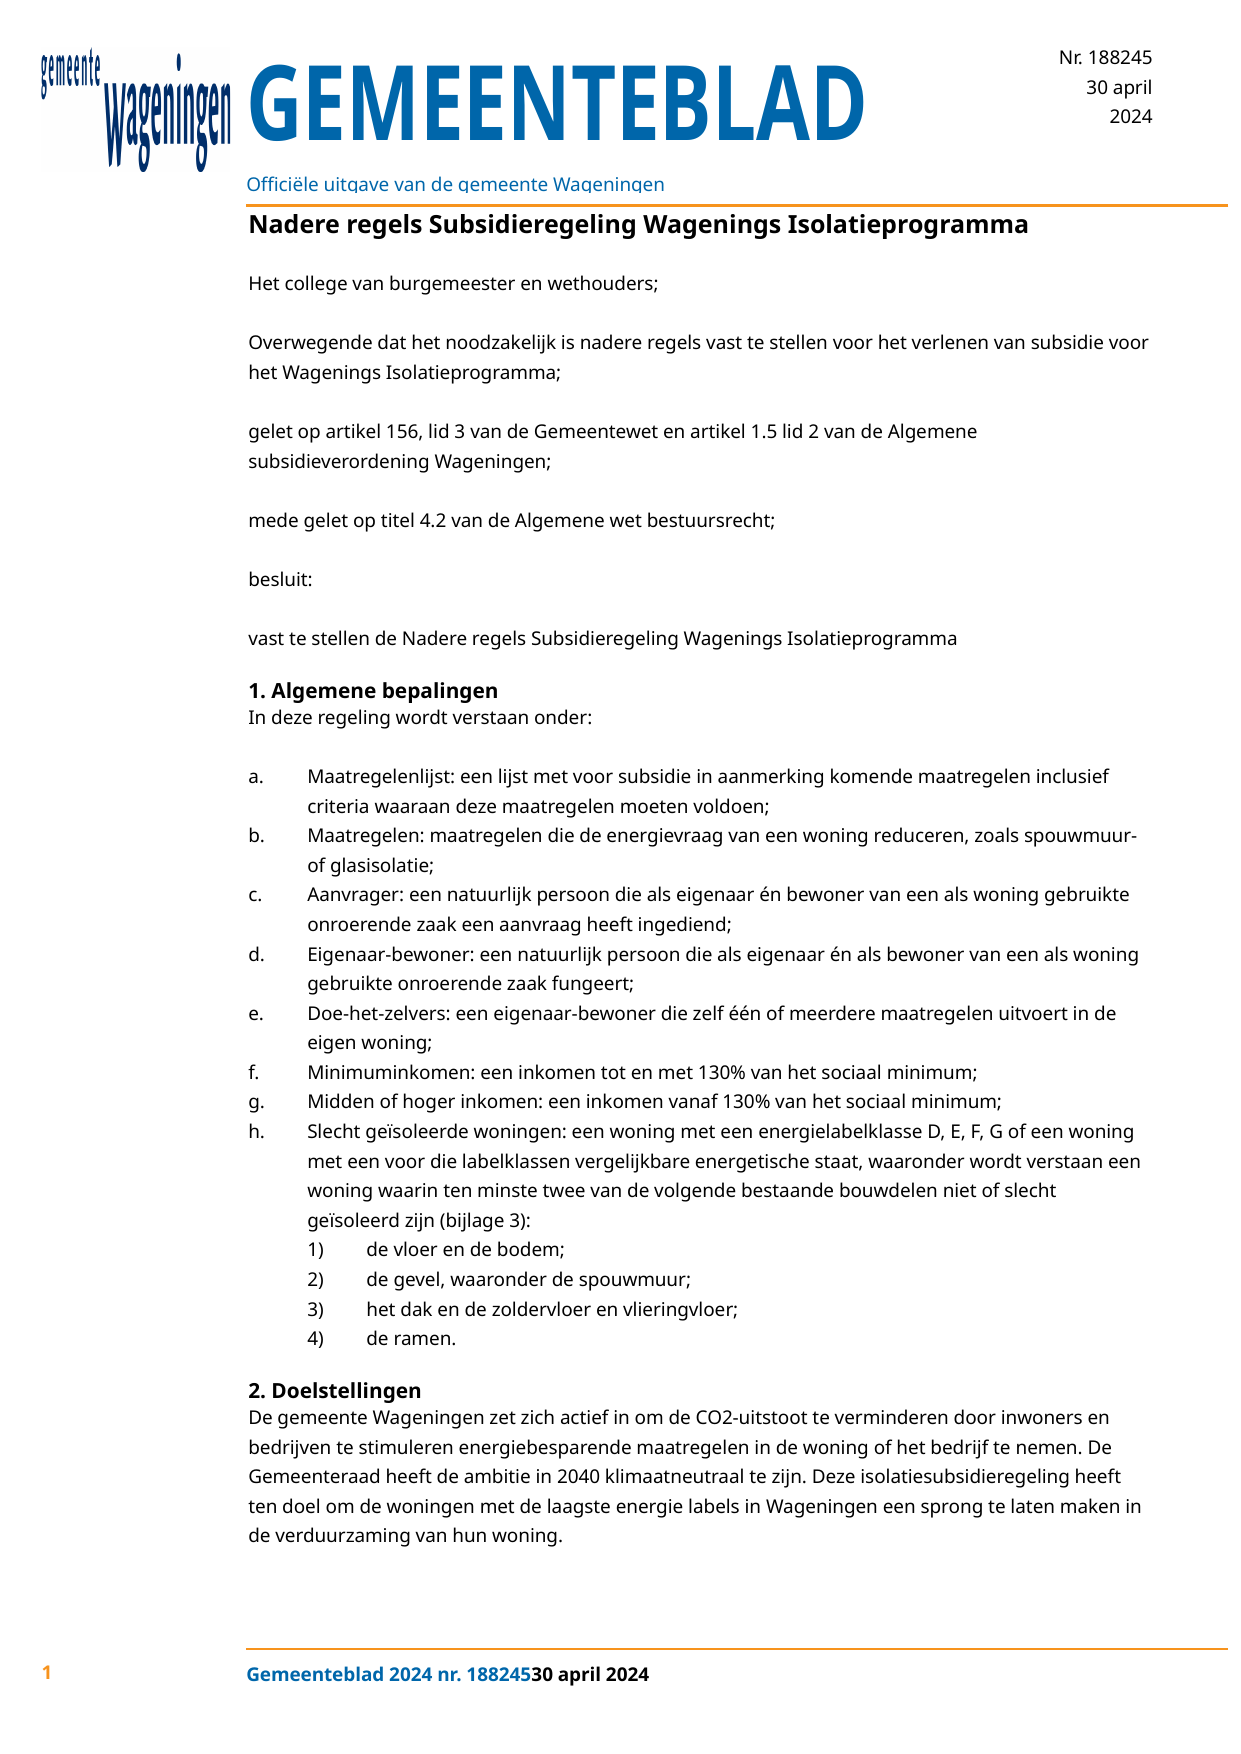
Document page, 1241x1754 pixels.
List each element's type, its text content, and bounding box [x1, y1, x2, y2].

text vast te stellen de Nadere regels Subsidieregeling Wagenings Isolatieprogramma [248, 625, 1152, 651]
text Overwegende dat het noodzakelijk is nadere regels vast te stellen voor het verlenen van subsidie voor het Wagenings Isolatieprogramma; [248, 329, 1152, 385]
list Slecht geïsoleerde woningen: een woning met een energielabelklasse D, E, F, G of een woning met een voor die labelklassen vergelijkbare energetische staat, waaronder wordt verstaan een woning waarin ten minste twee van de volgende bestaande bouwdelen niet of slecht geïsoleerd zijn (bijlage 3): [248, 1118, 1152, 1233]
list Midden of hoger inkomen: een inkomen vanaf 130% van het sociaal minimum; [248, 1089, 1152, 1114]
list de ramen. [307, 1325, 1152, 1351]
list Doe-het-zelvers: een eigenaar-bewoner die zelf één of meerdere maatregelen uitvoert in de eigen woning; [248, 1000, 1152, 1055]
text Het college van burgemeester en wethouders; [248, 270, 1152, 296]
text mede gelet op titel 4.2 van de Algemene wet bestuursrecht; [248, 507, 1152, 533]
text 2. Doelstellingen [248, 1376, 1152, 1404]
text Nadere regels Subsidieregeling Wagenings Isolatieprogramma [248, 207, 1152, 241]
picture [41, 47, 231, 172]
text gelet op artikel 156, lid 3 van de Gemeentewet en artikel 1.5 lid 2 van de Algemene subsidieverordening Wageningen; [248, 418, 1152, 473]
text In deze regeling wordt verstaan onder: [248, 704, 1152, 730]
text besluit: [248, 566, 1152, 592]
list Aanvrager: een natuurlijk persoon die als eigenaar én bewoner van een als woning gebruikte onroerende zaak een aanvraag heeft ingediend; [248, 882, 1152, 937]
list Maatregelenlijst: een lijst met voor subsidie in aanmerking komende maatregelen inclusief criteria waaraan deze maatregelen moeten voldoen; [248, 763, 1152, 819]
list de vloer en de bodem; [307, 1237, 1152, 1262]
list de gevel, waaronder de spouwmuur; [307, 1266, 1152, 1292]
list het dak en de zoldervloer en vlieringvloer; [307, 1296, 1152, 1322]
list Maatregelen: maatregelen die de energievraag van een woning reduceren, zoals spouwmuur- of glasisolatie; [248, 822, 1152, 878]
list Eigenaar-bewoner: een natuurlijk persoon die als eigenaar én als bewoner van een als woning gebruikte onroerende zaak fungeert; [248, 941, 1152, 996]
text De gemeente Wageningen zet zich actief in om de CO2-uitstoot te verminderen door inwoners en bedrijven te stimuleren energiebesparende maatregelen in de woning of het bedrijf te nemen. De Gemeenteraad heeft de ambitie in 2040 klimaatneutraal te zijn. Deze isolatiesubsidieregeling heeft ten doel om de woningen met de laagste energie labels in Wageningen een sprong te laten maken in de verduurzaming van hun woning. [248, 1404, 1152, 1548]
text 1. Algemene bepalingen [248, 676, 1152, 704]
list Minimuminkomen: een inkomen tot en met 130% van het sociaal minimum; [248, 1059, 1152, 1085]
